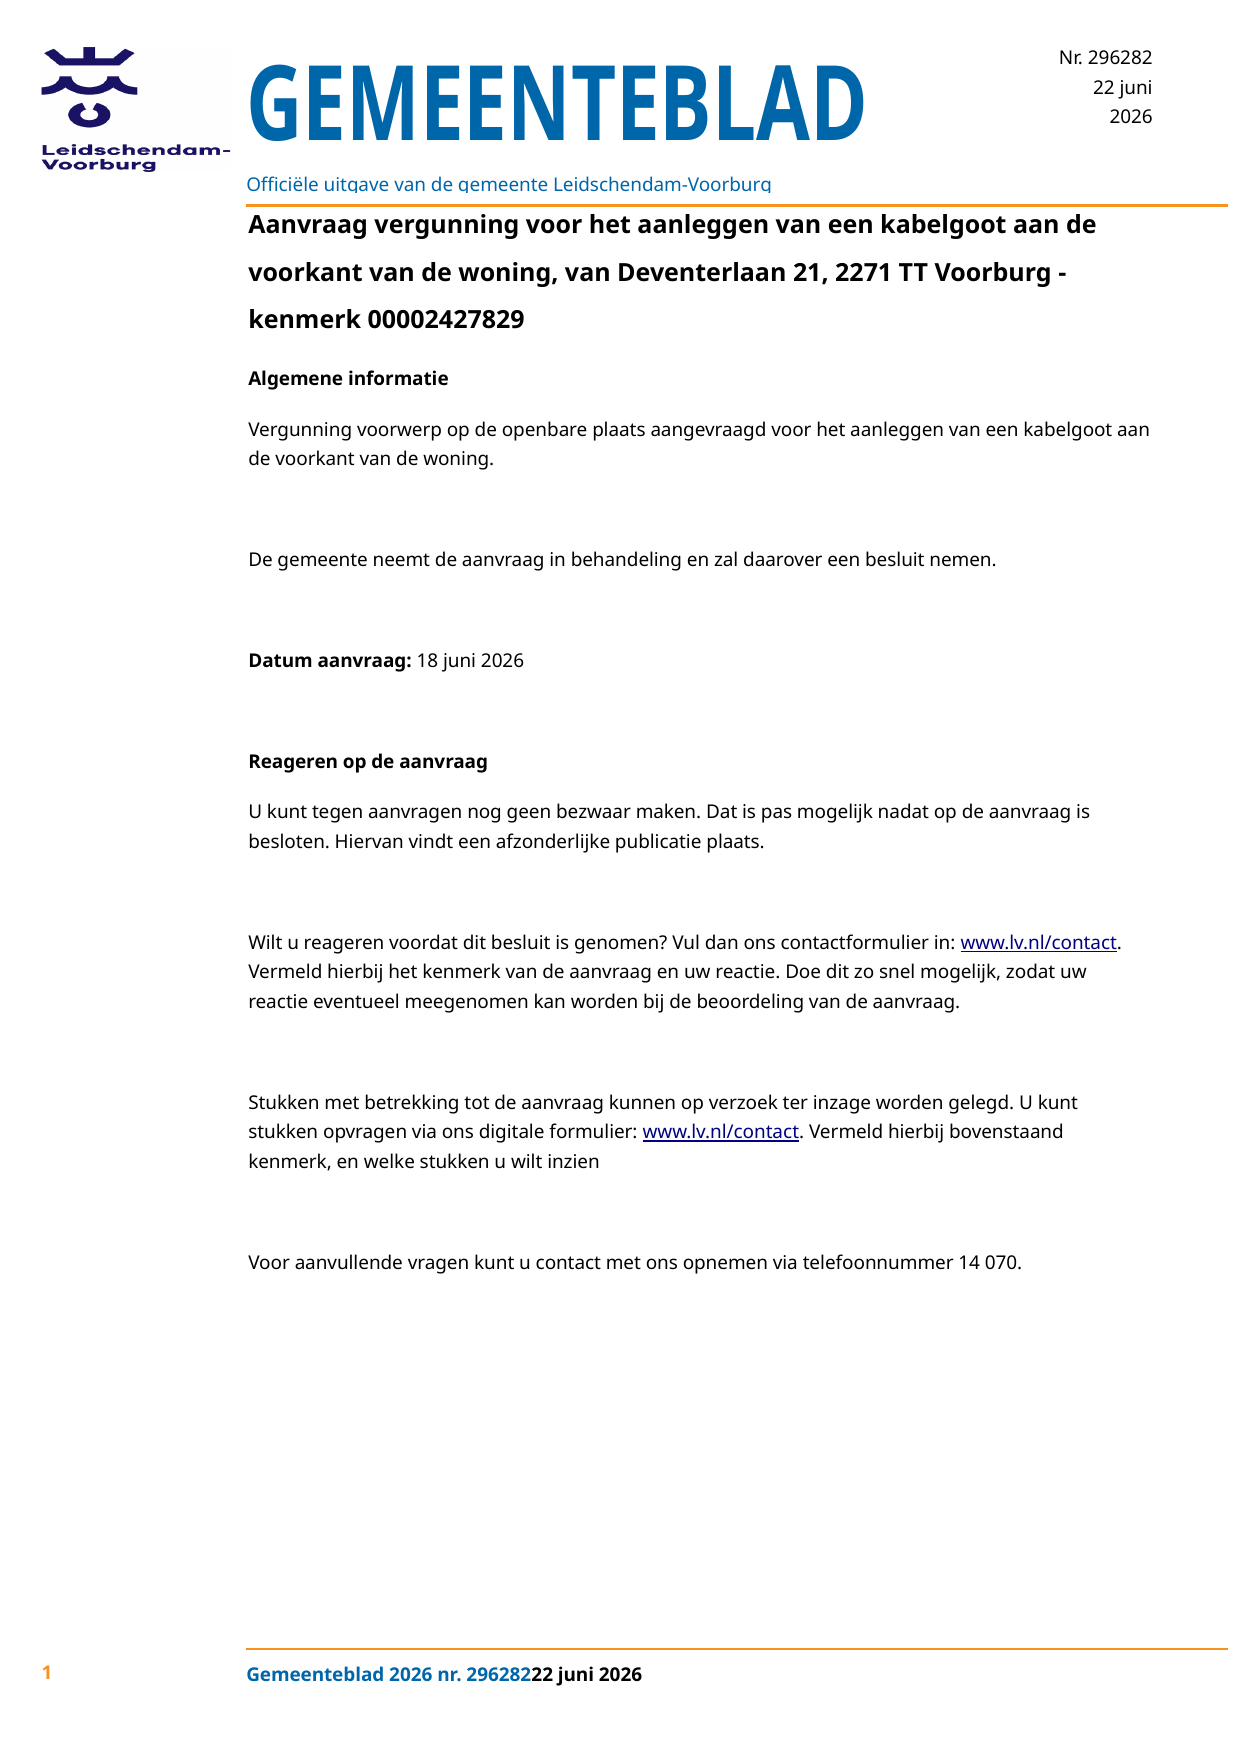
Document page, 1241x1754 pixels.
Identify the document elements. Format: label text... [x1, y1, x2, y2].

picture [41, 47, 231, 172]
text Stukken met betrekking tot de aanvraag kunnen op verzoek ter inzage worden gelegd. U kunt stukken opvragen via ons digitale formulier: www.lv.nl/contact. Vermeld hierbij bovenstaand kenmerk, en welke stukken u wilt inzien [248, 1089, 1152, 1174]
text Wilt u reageren voordat dit besluit is genomen? Vul dan ons contactformulier in: www.lv.nl/contact. Vermeld hierbij het kenmerk van de aanvraag en uw reactie. Doe dit zo snel mogelijk, zodat uw reactie eventueel meegenomen kan worden bij de beoordeling van de aanvraag. [248, 929, 1152, 1014]
text De gemeente neemt de aanvraag in behandeling en zal daarover een besluit nemen. [248, 546, 1152, 572]
text Voor aanvullende vragen kunt u contact met ons opnemen via telefoonnummer 14 070. [248, 1249, 1152, 1274]
text Datum aanvraag: 18 juni 2026 [248, 647, 1152, 673]
text Aanvraag vergunning voor het aanleggen van een kabelgoot aan de voorkant van de woning, van Deventerlaan 21, 2271 TT Voorburg - kenmerk 00002427829 [248, 207, 1152, 336]
text U kunt tegen aanvragen nog geen bezwaar maken. Dat is pas mogelijk nadat op de aanvraag is besloten. Hiervan vindt een afzonderlijke publicatie plaats. [248, 798, 1152, 854]
text Algemene informatie [248, 366, 1152, 391]
text Vergunning voorwerp op de openbare plaats aangevraagd voor het aanleggen van een kabelgoot aan de voorkant van de woning. [248, 416, 1152, 471]
text Reageren op de aanvraag [248, 748, 1152, 774]
